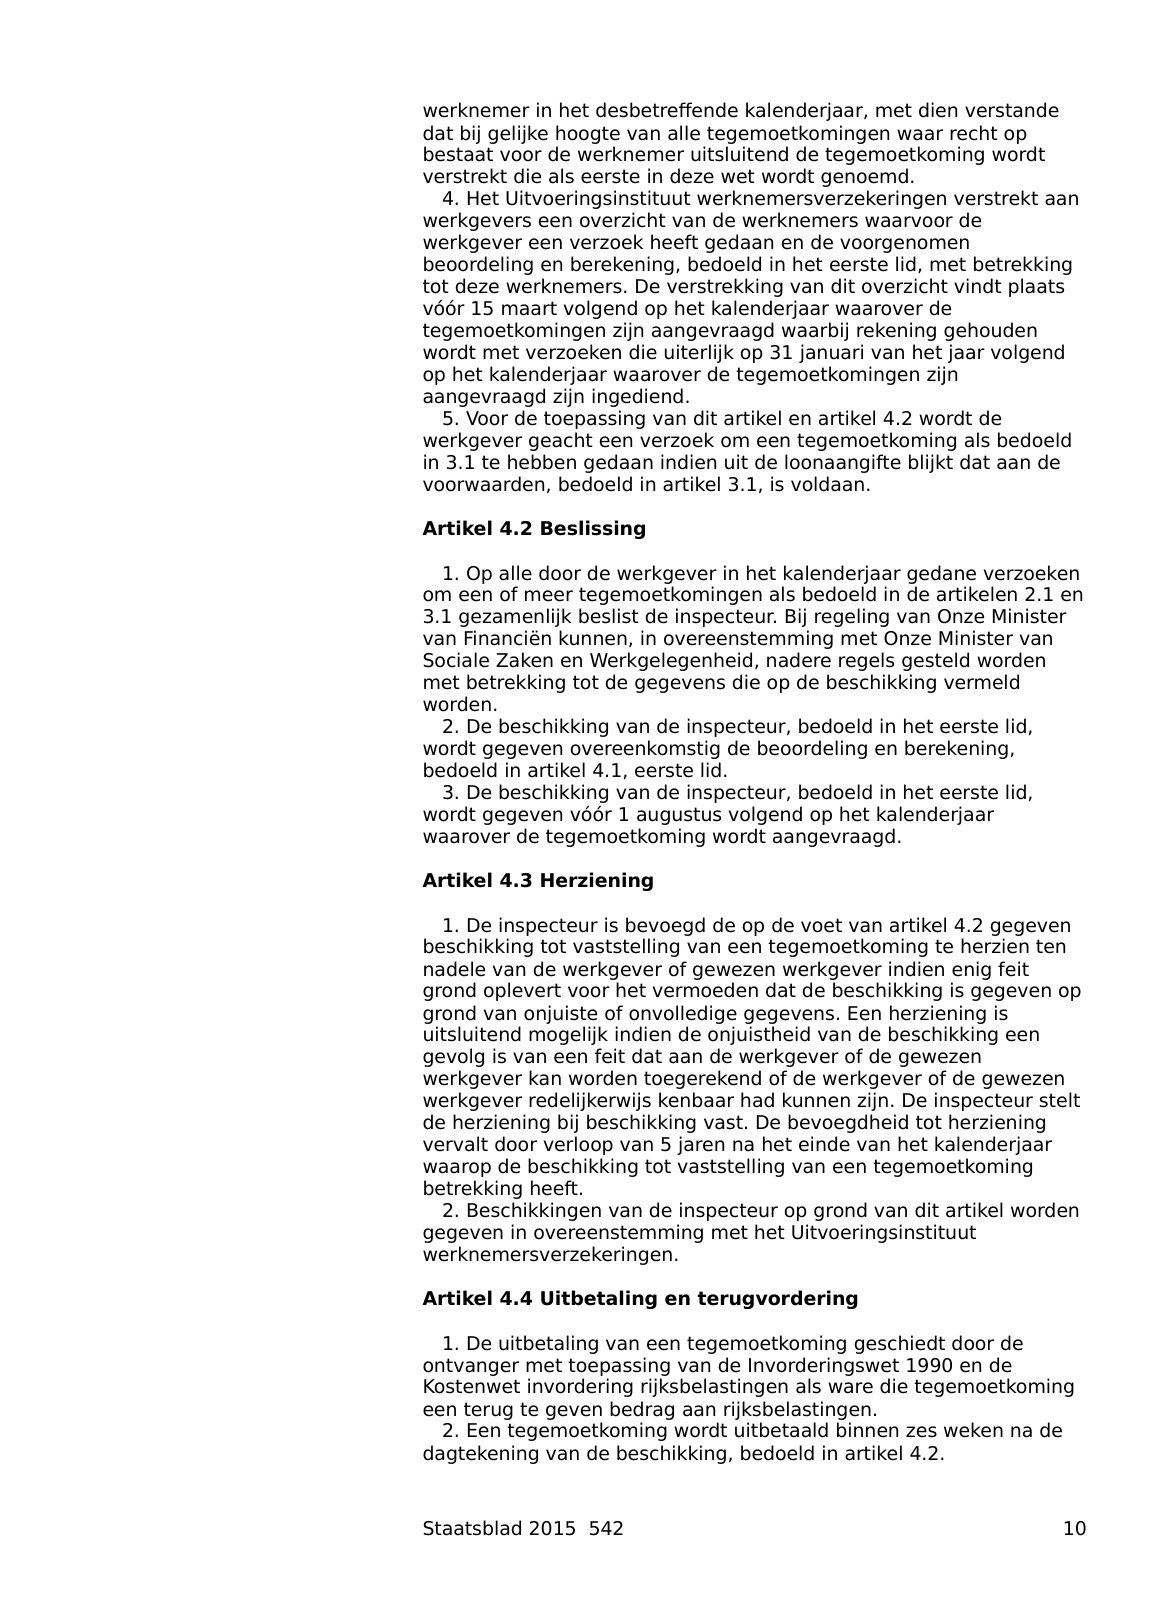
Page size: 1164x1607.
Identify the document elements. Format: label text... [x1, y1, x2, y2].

text 3. De beschikking van de inspecteur, bedoeld in het eerste lid, wordt gegeven vóór 1 augustus volgend op het kalenderjaar waarover de tegemoetkoming wordt aangevraagd. [422, 782, 1087, 848]
subtitle Artikel 4.3 Herziening [422, 870, 1087, 892]
text 2. Beschikkingen van de inspecteur op grond van dit artikel worden gegeven in overeenstemming met het Uitvoeringsinstituut werknemersverzekeringen. [422, 1200, 1087, 1266]
text 4. Het Uitvoeringsinstituut werknemersverzekeringen verstrekt aan werkgevers een overzicht van de werknemers waarvoor de werkgever een verzoek heeft gedaan en de voorgenomen beoordeling en berekening, bedoeld in het eerste lid, met betrekking tot deze werknemers. De verstrekking van dit overzicht vindt plaats vóór 15 maart volgend op het kalenderjaar waarover de tegemoetkomingen zijn aangevraagd waarbij rekening gehouden wordt met verzoeken die uiterlijk op 31 januari van het jaar volgend op het kalenderjaar waarover de tegemoetkomingen zijn aangevraagd zijn ingediend. [422, 188, 1087, 408]
text 2. De beschikking van de inspecteur, bedoeld in het eerste lid, wordt gegeven overeenkomstig de beoordeling en berekening, bedoeld in artikel 4.1, eerste lid. [422, 716, 1087, 782]
text 1. De inspecteur is bevoegd de op de voet van artikel 4.2 gegeven beschikking tot vaststelling van een tegemoetkoming te herzien ten nadele van de werkgever of gewezen werkgever indien enig feit grond oplevert voor het vermoeden dat de beschikking is gegeven op grond van onjuiste of onvolledige gegevens. Een herziening is uitsluitend mogelijk indien de onjuistheid van de beschikking een gevolg is van een feit dat aan de werkgever of de gewezen werkgever kan worden toegerekend of de werkgever of de gewezen werkgever redelijkerwijs kenbaar had kunnen zijn. De inspecteur stelt de herziening bij beschikking vast. De bevoegdheid tot herziening vervalt door verloop van 5 jaren na het einde van het kalenderjaar waarop de beschikking tot vaststelling van een tegemoetkoming betrekking heeft. [422, 914, 1087, 1200]
text 1. Op alle door de werkgever in het kalenderjaar gedane verzoeken om een of meer tegemoetkomingen als bedoeld in de artikelen 2.1 en 3.1 gezamenlijk beslist de inspecteur. Bij regeling van Onze Minister van Financiën kunnen, in overeenstemming met Onze Minister van Sociale Zaken en Werkgelegenheid, nadere regels gesteld worden met betrekking tot de gegevens die op de beschikking vermeld worden. [422, 562, 1087, 716]
subtitle Artikel 4.4 Uitbetaling en terugvordering [422, 1288, 1087, 1310]
text 1. De uitbetaling van een tegemoetkoming geschiedt door de ontvanger met toepassing van de Invorderingswet 1990 en de Kostenwet invordering rijksbelastingen als ware die tegemoetkoming een terug te geven bedrag aan rijksbelastingen. [422, 1332, 1087, 1420]
text werknemer in het desbetreffende kalenderjaar, met dien verstande dat bij gelijke hoogte van alle tegemoetkomingen waar recht op bestaat voor de werknemer uitsluitend de tegemoetkoming wordt verstrekt die als eerste in deze wet wordt genoemd. [422, 100, 1087, 188]
subtitle Artikel 4.2 Beslissing [422, 518, 1087, 540]
text 5. Voor de toepassing van dit artikel en artikel 4.2 wordt de werkgever geacht een verzoek om een tegemoetkoming als bedoeld in 3.1 te hebben gedaan indien uit de loonaangifte blijkt dat aan de voorwaarden, bedoeld in artikel 3.1, is voldaan. [422, 408, 1087, 496]
text 2. Een tegemoetkoming wordt uitbetaald binnen zes weken na de dagtekening van de beschikking, bedoeld in artikel 4.2. [422, 1420, 1087, 1464]
